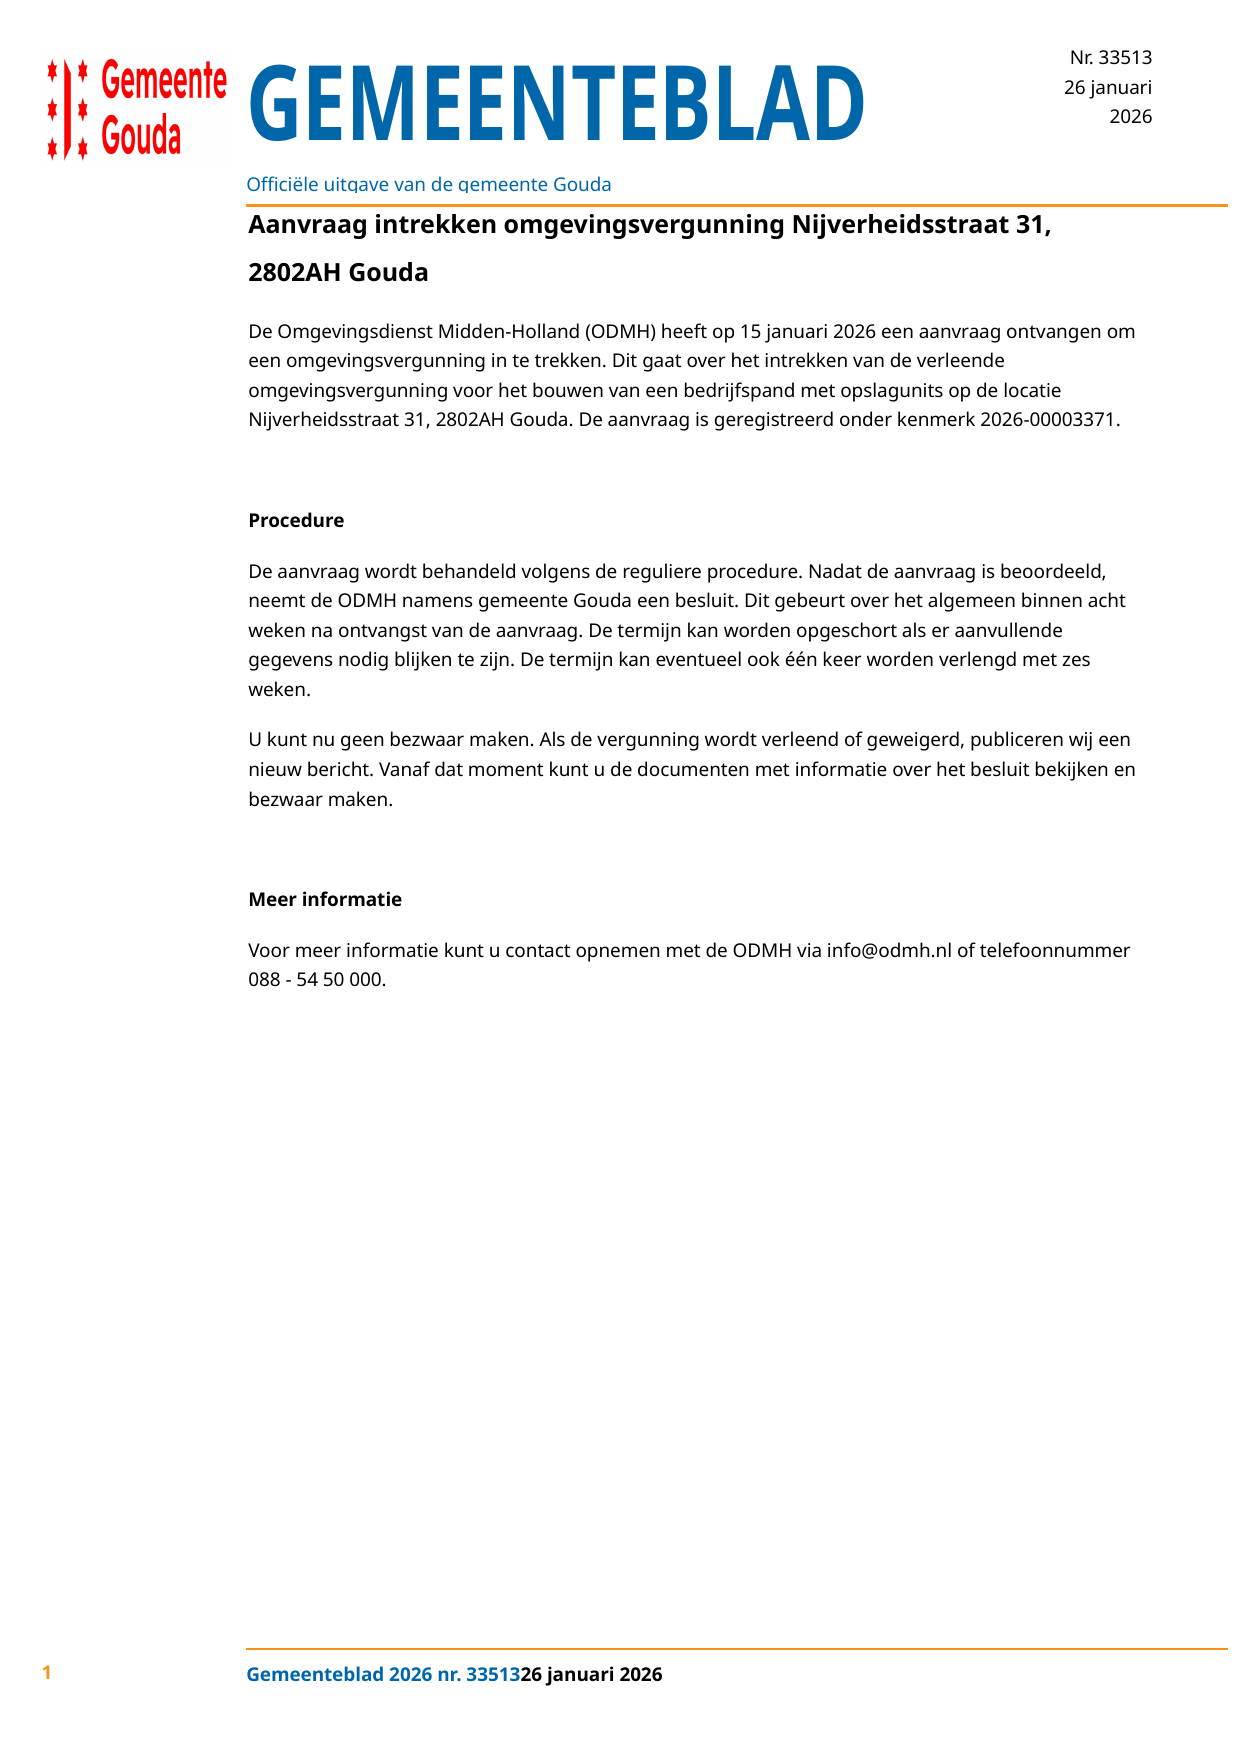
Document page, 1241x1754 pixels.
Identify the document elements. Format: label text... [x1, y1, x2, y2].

text Procedure [248, 507, 1152, 533]
text Aanvraag intrekken omgevingsvergunning Nijverheidsstraat 31, 2802AH Gouda [248, 207, 1152, 288]
text De aanvraag wordt behandeld volgens de reguliere procedure. Nadat de aanvraag is beoordeeld, neemt de ODMH namens gemeente Gouda een besluit. Dit gebeurt over het algemeen binnen acht weken na ontvangst van de aanvraag. De termijn kan worden opgeschort als er aanvullende gegevens nodig blijken te zijn. De termijn kan eventueel ook één keer worden verlengd met zes weken. [248, 558, 1152, 702]
text De Omgevingsdienst Midden-Holland (ODMH) heeft op 15 januari 2026 een aanvraag ontvangen om een omgevingsvergunning in te trekken. Dit gaat over het intrekken van de verleende omgevingsvergunning voor het bouwen van een bedrijfspand met opslagunits op de locatie Nijverheidsstraat 31, 2802AH Gouda. De aanvraag is geregistreerd onder kenmerk 2026-00003371. [248, 318, 1152, 432]
text Meer informatie [248, 887, 1152, 912]
picture [41, 47, 231, 172]
text Voor meer informatie kunt u contact opnemen met de ODMH via info@odmh.nl of telefoonnummer 088 - 54 50 000. [248, 937, 1152, 992]
text U kunt nu geen bezwaar maken. Als de vergunning wordt verleend of geweigerd, publiceren wij een nieuw bericht. Vanaf dat moment kunt u de documenten met informatie over het besluit bekijken en bezwaar maken. [248, 727, 1152, 812]
